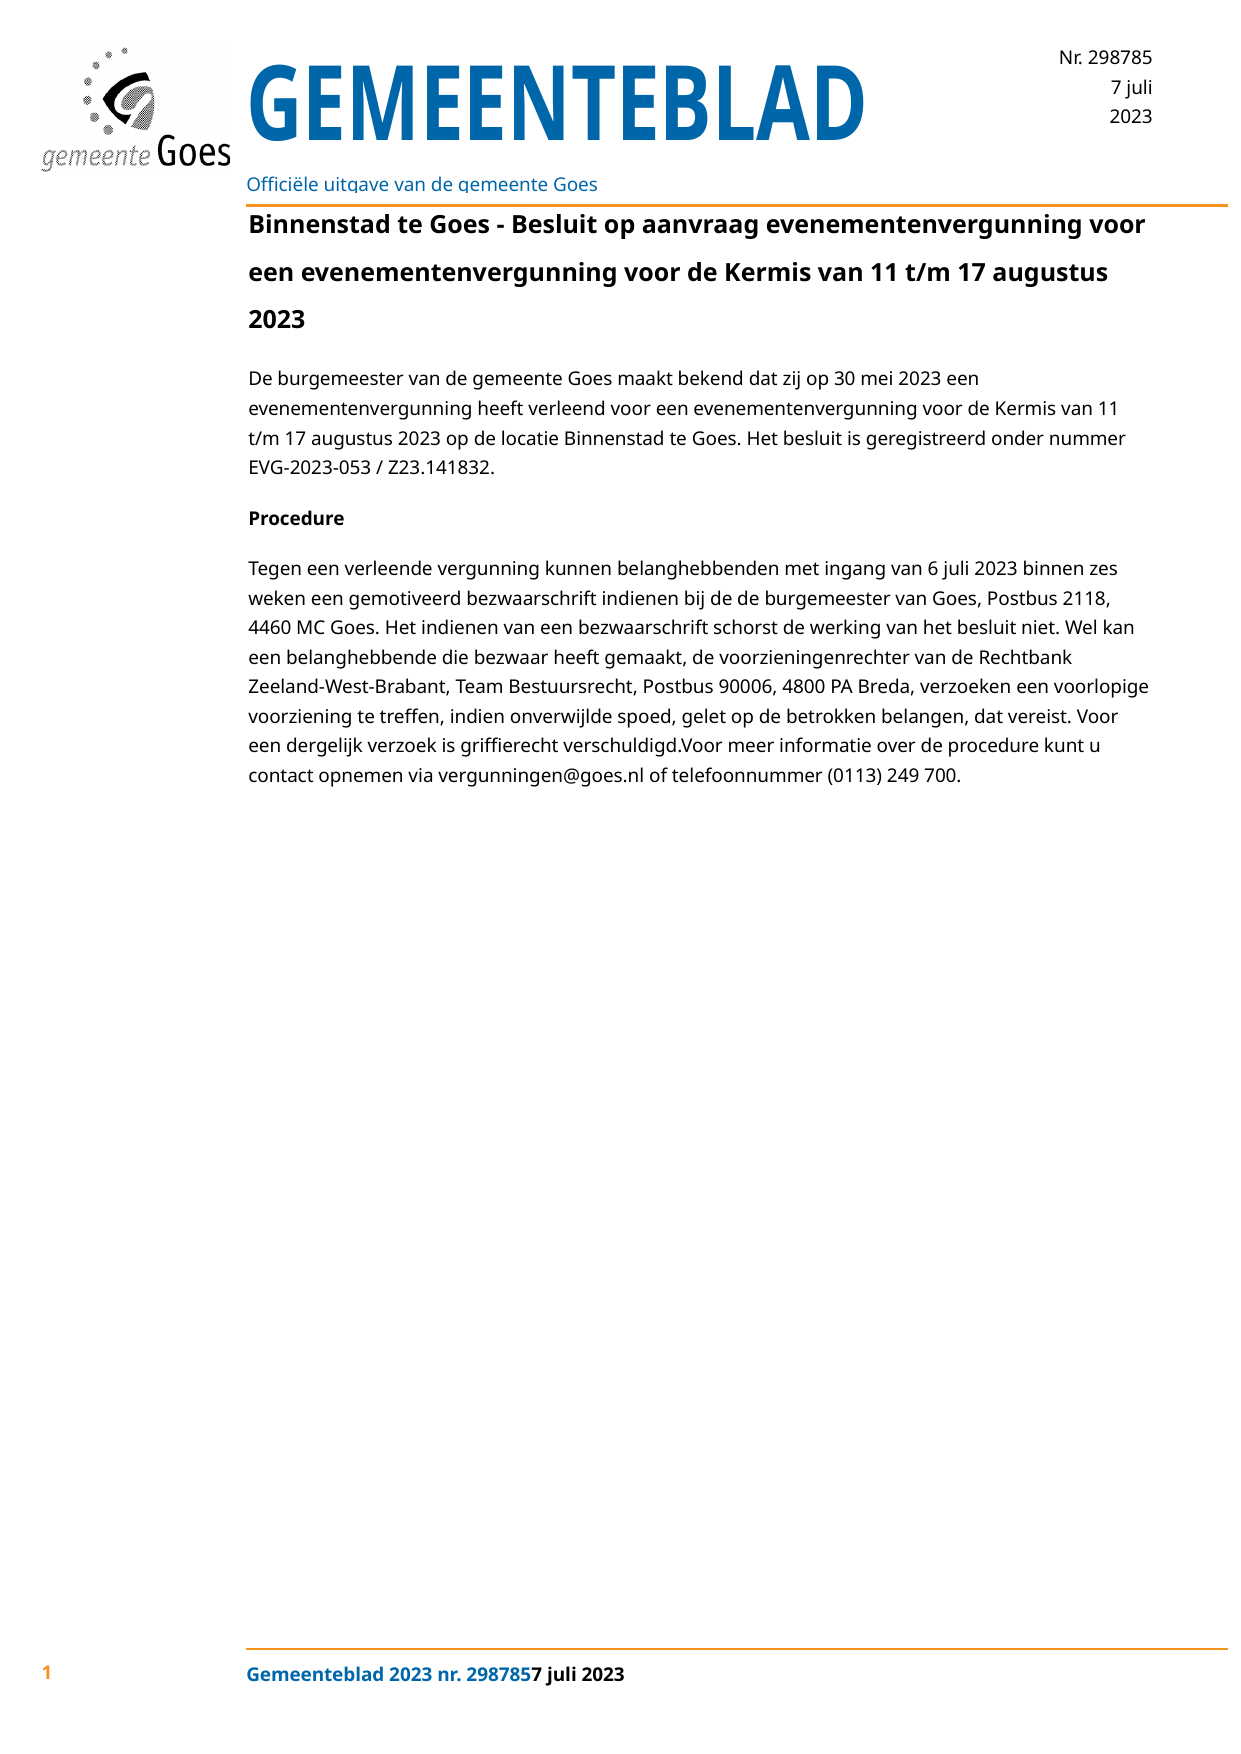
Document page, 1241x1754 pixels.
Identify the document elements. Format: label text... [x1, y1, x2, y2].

text De burgemeester van de gemeente Goes maakt bekend dat zij op 30 mei 2023 een evenementenvergunning heeft verleend voor een evenementenvergunning voor de Kermis van 11 t/m 17 augustus 2023 op de locatie Binnenstad te Goes. Het besluit is geregistreerd onder nummer EVG-2023-053 / Z23.141832. [248, 366, 1152, 480]
picture [41, 47, 231, 172]
text Tegen een verleende vergunning kunnen belanghebbenden met ingang van 6 juli 2023 binnen zes weken een gemotiveerd bezwaarschrift indienen bij de de burgemeester van Goes, Postbus 2118, 4460 MC Goes. Het indienen van een bezwaarschrift schorst de werking van het besluit niet. Wel kan een belanghebbende die bezwaar heeft gemaakt, de voorzieningenrechter van de Rechtbank Zeeland-West-Brabant, Team Bestuursrecht, Postbus 90006, 4800 PA Breda, verzoeken een voorlopige voorziening te treffen, indien onverwijlde spoed, gelet op de betrokken belangen, dat vereist. Voor een dergelijk verzoek is griffierecht verschuldigd.Voor meer informatie over de procedure kunt u contact opnemen via vergunningen@goes.nl of telefoonnummer (0113) 249 700. [248, 555, 1152, 788]
text Procedure [248, 505, 1152, 530]
text Binnenstad te Goes - Besluit op aanvraag evenementenvergunning voor een evenementenvergunning voor de Kermis van 11 t/m 17 augustus 2023 [248, 207, 1152, 336]
